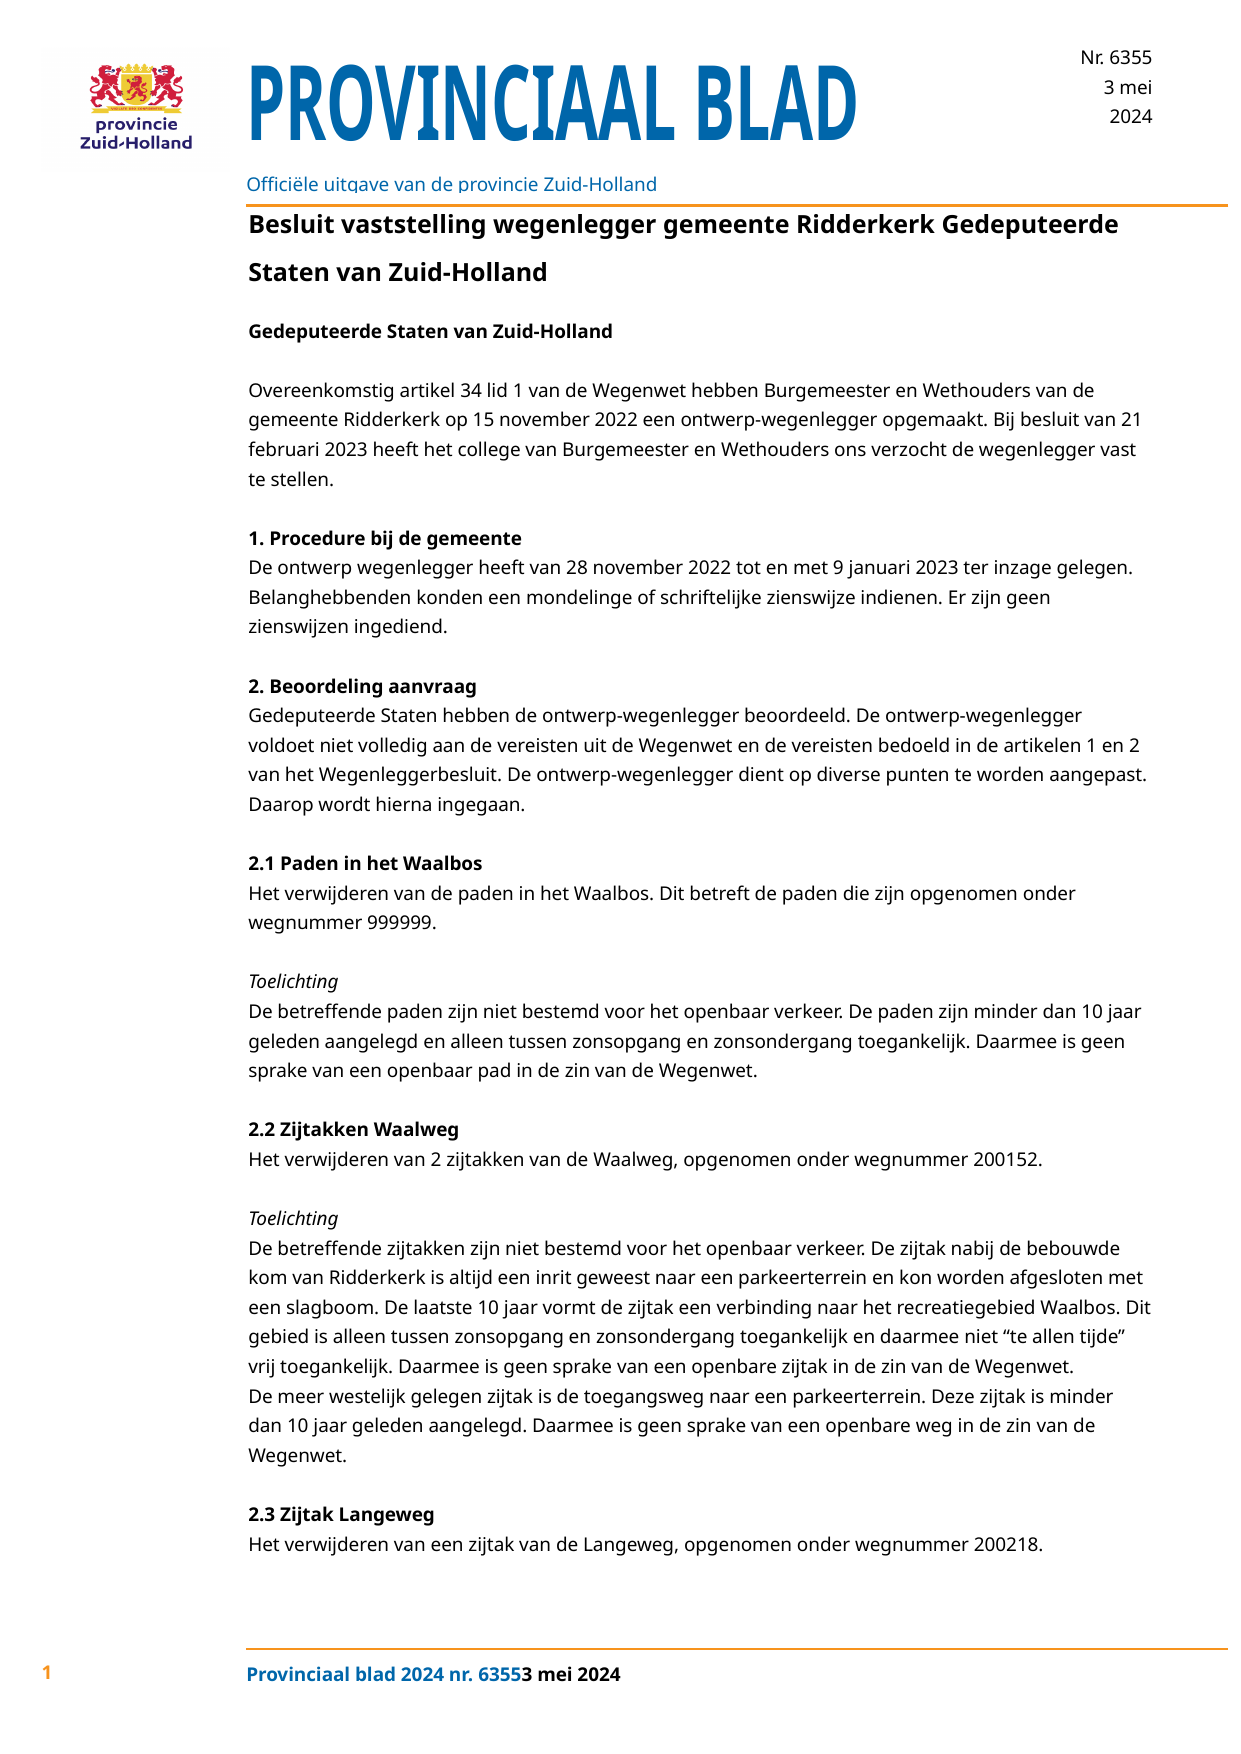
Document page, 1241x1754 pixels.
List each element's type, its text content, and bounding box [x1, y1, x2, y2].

text 1. Procedure bij de gemeente [248, 525, 1152, 551]
text De betreffende paden zijn niet bestemd voor het openbaar verkeer. De paden zijn minder dan 10 jaar geleden aangelegd en alleen tussen zonsopgang en zonsondergang toegankelijk. Daarmee is geen sprake van een openbaar pad in de zin van de Wegenwet. [248, 998, 1152, 1083]
text 2.3 Zijtak Langeweg [248, 1501, 1152, 1527]
text Besluit vaststelling wegenlegger gemeente Ridderkerk Gedeputeerde Staten van Zuid-Holland [248, 207, 1152, 288]
text De meer westelijk gelegen zijtak is de toegangsweg naar een parkeerterrein. Deze zijtak is minder dan 10 jaar geleden aangelegd. Daarmee is geen sprake van een openbare weg in de zin van de Wegenwet. [248, 1383, 1152, 1468]
text Het verwijderen van 2 zijtakken van de Waalweg, opgenomen onder wegnummer 200152. [248, 1146, 1152, 1172]
text Het verwijderen van de paden in het Waalbos. Dit betreft de paden die zijn opgenomen onder wegnummer 999999. [248, 880, 1152, 935]
text 2.1 Paden in het Waalbos [248, 850, 1152, 876]
text 2.2 Zijtakken Waalweg [248, 1117, 1152, 1142]
text 2. Beoordeling aanvraag [248, 673, 1152, 699]
text Toelichting [248, 969, 1152, 994]
text Gedeputeerde Staten van Zuid-Holland [248, 318, 1152, 344]
text Gedeputeerde Staten hebben de ontwerp-wegenlegger beoordeeld. De ontwerp-wegenlegger voldoet niet volledig aan de vereisten uit de Wegenwet en de vereisten bedoeld in de artikelen 1 en 2 van het Wegenleggerbesluit. De ontwerp-wegenlegger dient op diverse punten te worden aangepast. Daarop wordt hierna ingegaan. [248, 702, 1152, 817]
text De betreffende zijtakken zijn niet bestemd voor het openbaar verkeer. De zijtak nabij de bebouwde kom van Ridderkerk is altijd een inrit geweest naar een parkeerterrein en kon worden afgesloten met een slagboom. De laatste 10 jaar vormt de zijtak een verbinding naar het recreatiegebied Waalbos. Dit gebied is alleen tussen zonsopgang en zonsondergang toegankelijk en daarmee niet “te allen tijde” vrij toegankelijk. Daarmee is geen sprake van een openbare zijtak in de zin van de Wegenwet. [248, 1235, 1152, 1379]
text De ontwerp wegenlegger heeft van 28 november 2022 tot en met 9 januari 2023 ter inzage gelegen. Belanghebbenden konden een mondelinge of schriftelijke zienswijze indienen. Er zijn geen zienswijzen ingediend. [248, 554, 1152, 639]
text Het verwijderen van een zijtak van de Langeweg, opgenomen onder wegnummer 200218. [248, 1531, 1152, 1557]
picture [41, 47, 231, 172]
text Overeenkomstig artikel 34 lid 1 van de Wegenwet hebben Burgemeester en Wethouders van de gemeente Ridderkerk op 15 november 2022 een ontwerp-wegenlegger opgemaakt. Bij besluit van 21 februari 2023 heeft het college van Burgemeester en Wethouders ons verzocht de wegenlegger vast te stellen. [248, 377, 1152, 492]
text Toelichting [248, 1205, 1152, 1231]
